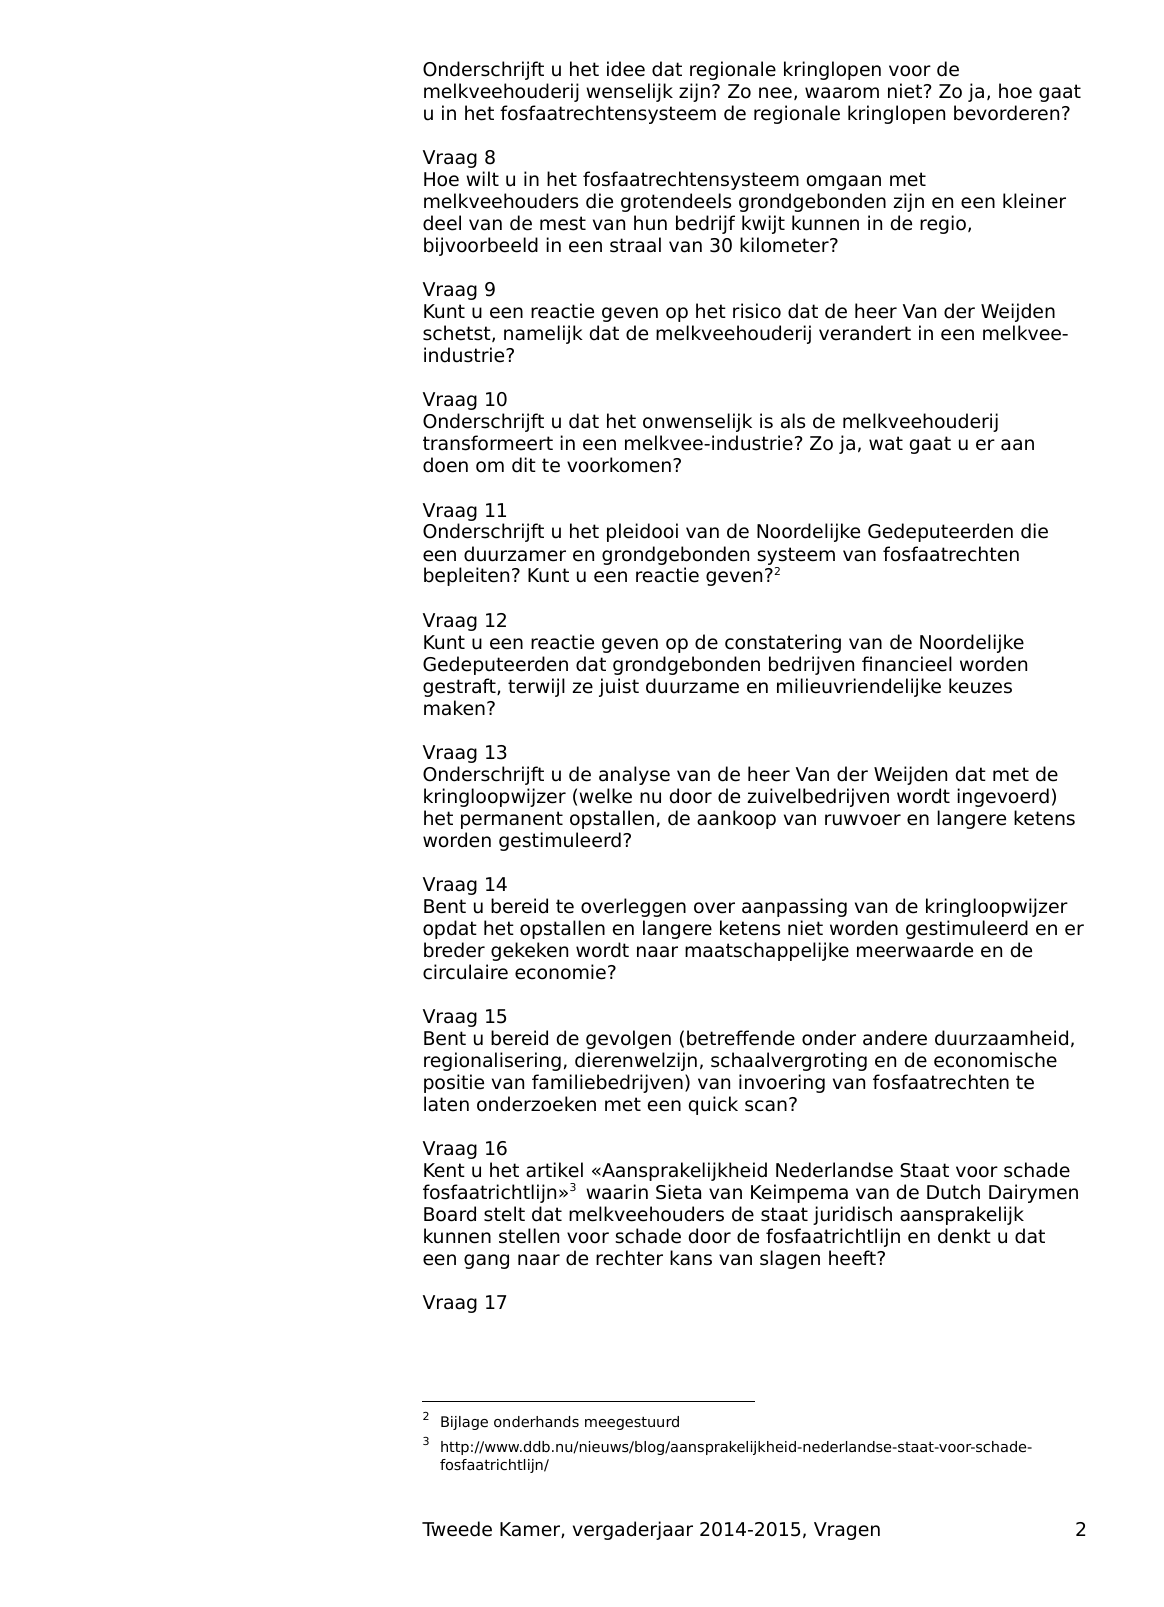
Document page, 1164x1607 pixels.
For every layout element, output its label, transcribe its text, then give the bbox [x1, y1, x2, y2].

text Onderschrijft u de analyse van de heer Van der Weijden dat met de kringloopwijzer (welke nu door de zuivelbedrijven wordt ingevoerd) het permanent opstallen, de aankoop van ruwvoer en langere ketens worden gestimuleerd? [422, 764, 1087, 852]
text Onderschrijft u het pleidooi van de Noordelijke Gedeputeerden die een duurzamer en grondgebonden systeem van fosfaatrechten bepleiten? Kunt u een reactie geven? [422, 521, 1087, 587]
text Bijlage onderhands meegestuurd [422, 1410, 1087, 1432]
text Vraag 10 [422, 389, 1087, 411]
text Hoe wilt u in het fosfaatrechtensysteem omgaan met melkveehouders die grotendeels grondgebonden zijn en een kleiner deel van de mest van hun bedrijf kwijt kunnen in de regio, bijvoorbeeld in een straal van 30 kilometer? [422, 169, 1087, 257]
text Kunt u een reactie geven op het risico dat de heer Van der Weijden schetst, namelijk dat de melkveehouderij verandert in een melkvee-industrie? [422, 301, 1087, 367]
text Onderschrijft u dat het onwenselijk is als de melkveehouderij transformeert in een melkvee-industrie? Zo ja, wat gaat u er aan doen om dit te voorkomen? [422, 411, 1087, 477]
text Vraag 12 [422, 609, 1087, 632]
text Kent u het artikel «Aansprakelijkheid Nederlandse Staat voor schade fosfaatrichtlijn» waarin Sieta van Keimpema van de Dutch Dairymen Board stelt dat melkveehouders de staat juridisch aansprakelijk kunnen stellen voor schade door de fosfaatrichtlijn en denkt u dat een gang naar de rechter kans van slagen heeft? [422, 1160, 1087, 1270]
text Vraag 16 [422, 1138, 1087, 1160]
text Bent u bereid te overleggen over aanpassing van de kringloopwijzer opdat het opstallen en langere ketens niet worden gestimuleerd en er breder gekeken wordt naar maatschappelijke meerwaarde en de circulaire economie? [422, 896, 1087, 984]
text Kunt u een reactie geven op de constatering van de Noordelijke Gedeputeerden dat grondgebonden bedrijven financieel worden gestraft, terwijl ze juist duurzame en milieuvriendelijke keuzes maken? [422, 632, 1087, 719]
text Vraag 8 [422, 147, 1087, 169]
text Vraag 17 [422, 1292, 1087, 1314]
text Vraag 15 [422, 1006, 1087, 1028]
text Vraag 14 [422, 874, 1087, 896]
text Bent u bereid de gevolgen (betreffende onder andere duurzaamheid, regionalisering, dierenwelzijn, schaalvergroting en de economische positie van familiebedrijven) van invoering van fosfaatrechten te laten onderzoeken met een quick scan? [422, 1028, 1087, 1116]
text Vraag 13 [422, 742, 1087, 764]
text http://www.ddb.nu/nieuws/blog/aansprakelijkheid-nederlandse-staat-voor-schade-fosfaatrichtlijn/ [422, 1435, 1087, 1474]
text Vraag 9 [422, 279, 1087, 301]
text Vraag 11 [422, 499, 1087, 521]
text Onderschrijft u het idee dat regionale kringlopen voor de melkveehouderij wenselijk zijn? Zo nee, waarom niet? Zo ja, hoe gaat u in het fosfaatrechtensysteem de regionale kringlopen bevorderen? [422, 59, 1087, 125]
